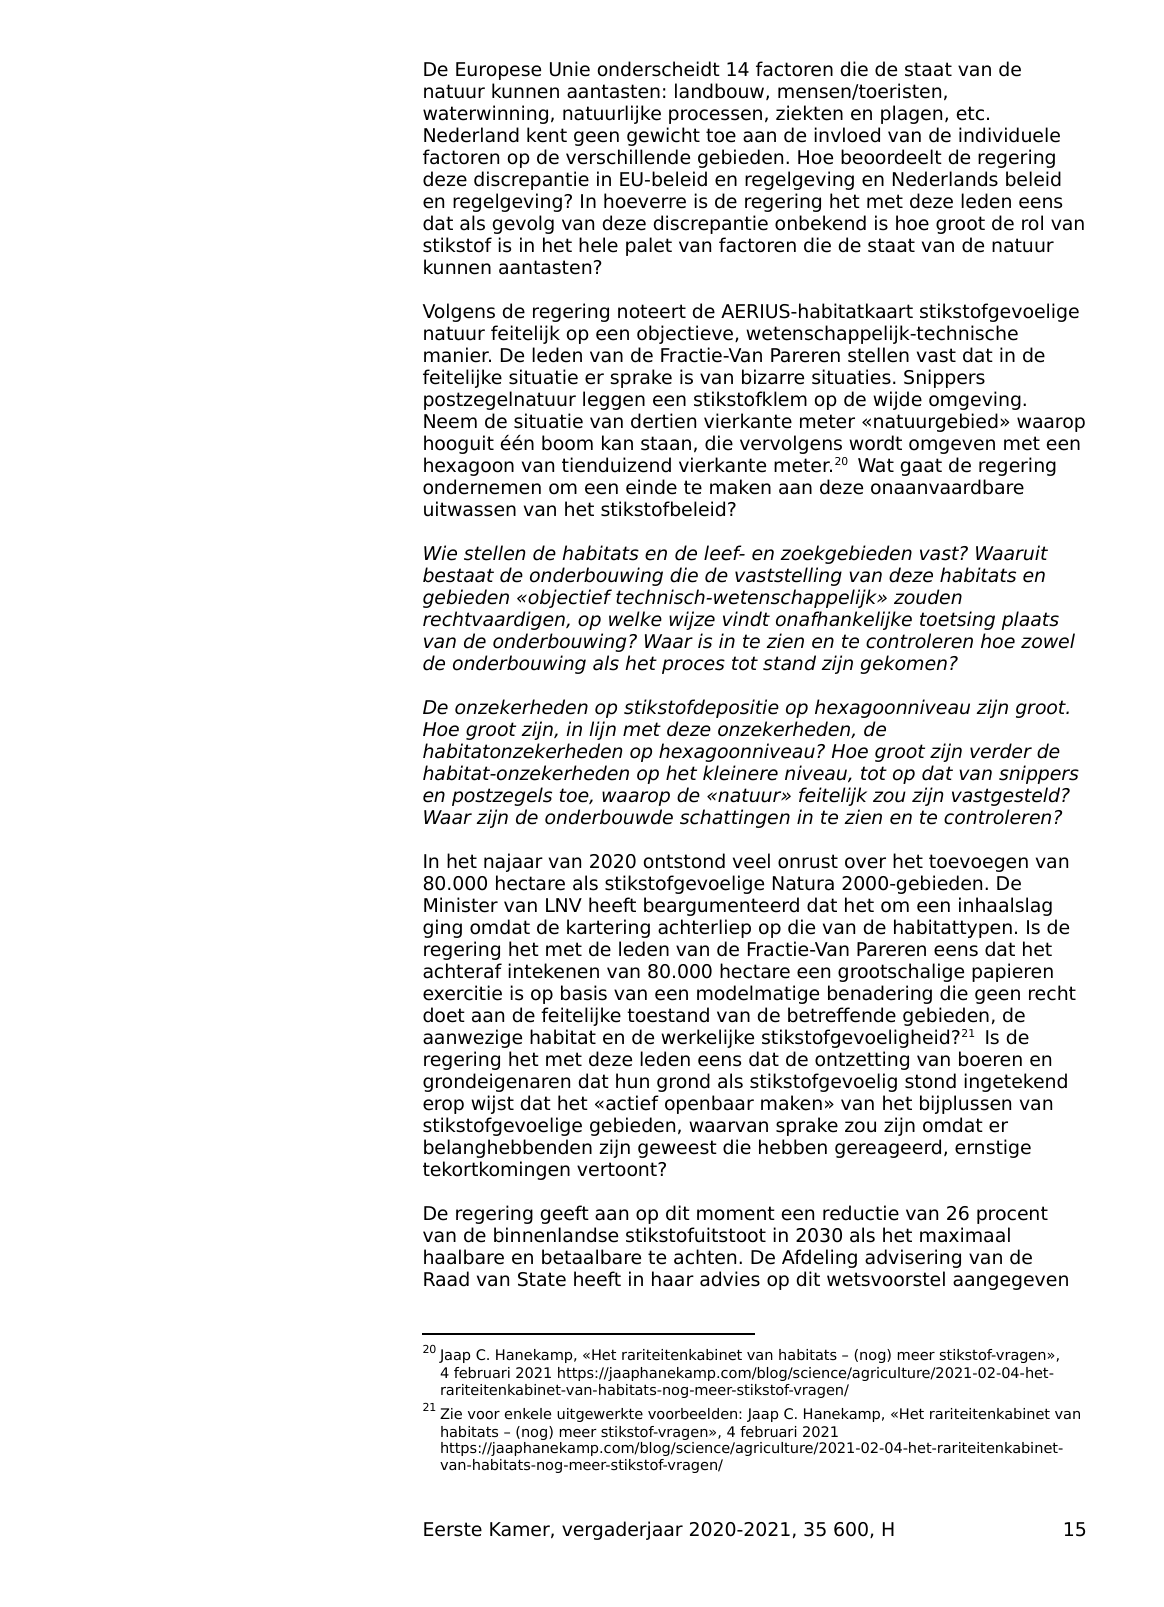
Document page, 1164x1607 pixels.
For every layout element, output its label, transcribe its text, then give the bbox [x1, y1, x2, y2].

text Wie stellen de habitats en de leef- en zoekgebieden vast? Waaruit bestaat de onderbouwing die de vaststelling van deze habitats en gebieden «objectief technisch-wetenschappelijk» zouden rechtvaardigen, op welke wijze vindt onafhankelijke toetsing plaats van de onderbouwing? Waar is in te zien en te controleren hoe zowel de onderbouwing als het proces tot stand zijn gekomen? [422, 543, 1087, 675]
text De onzekerheden op stikstofdepositie op hexagoonniveau zijn groot. Hoe groot zijn, in lijn met deze onzekerheden, de habitatonzekerheden op hexagoonniveau? Hoe groot zijn verder de habitat-onzekerheden op het kleinere niveau, tot op dat van snippers en postzegels toe, waarop de «natuur» feitelijk zou zijn vastgesteld? Waar zijn de onderbouwde schattingen in te zien en te controleren? [422, 697, 1087, 829]
text De regering geeft aan op dit moment een reductie van 26 procent van de binnenlandse stikstofuitstoot in 2030 als het maximaal haalbare en betaalbare te achten. De Afdeling advisering van de Raad van State heeft in haar advies op dit wetsvoorstel aangegeven [422, 1203, 1087, 1291]
text Volgens de regering noteert de AERIUS-habitatkaart stikstofgevoelige natuur feitelijk op een objectieve, wetenschappelijk-technische manier. De leden van de Fractie-Van Pareren stellen vast dat in de feitelijke situatie er sprake is van bizarre situaties. Snippers postzegelnatuur leggen een stikstofklem op de wijde omgeving. Neem de situatie van dertien vierkante meter «natuurgebied» waarop hooguit één boom kan staan, die vervolgens wordt omgeven met een hexagoon van tienduizend vierkante meter. Wat gaat de regering ondernemen om een einde te maken aan deze onaanvaardbare uitwassen van het stikstofbeleid? [422, 301, 1087, 521]
text In het najaar van 2020 ontstond veel onrust over het toevoegen van 80.000 hectare als stikstofgevoelige Natura 2000-gebieden. De Minister van LNV heeft beargumenteerd dat het om een inhaalslag ging omdat de kartering achterliep op die van de habitattypen. Is de regering het met de leden van de Fractie-Van Pareren eens dat het achteraf intekenen van 80.000 hectare een grootschalige papieren exercitie is op basis van een modelmatige benadering die geen recht doet aan de feitelijke toestand van de betreffende gebieden, de aanwezige habitat en de werkelijke stikstofgevoeligheid? Is de regering het met deze leden eens dat de ontzetting van boeren en grondeigenaren dat hun grond als stikstofgevoelig stond ingetekend erop wijst dat het «actief openbaar maken» van het bijplussen van stikstofgevoelige gebieden, waarvan sprake zou zijn omdat er belanghebbenden zijn geweest die hebben gereageerd, ernstige tekortkomingen vertoont? [422, 851, 1087, 1181]
text Jaap C. Hanekamp, «Het rariteitenkabinet van habitats – (nog) meer stikstof-vragen», 4 februari 2021 https://jaaphanekamp.com/blog/science/agriculture/2021-02-04-het-rariteitenkabinet-van-habitats-nog-meer-stikstof-vragen/ [422, 1343, 1087, 1399]
text De Europese Unie onderscheidt 14 factoren die de staat van de natuur kunnen aantasten: landbouw, mensen/toeristen, waterwinning, natuurlijke processen, ziekten en plagen, etc. Nederland kent geen gewicht toe aan de invloed van de individuele factoren op de verschillende gebieden. Hoe beoordeelt de regering deze discrepantie in EU-beleid en regelgeving en Nederlands beleid en regelgeving? In hoeverre is de regering het met deze leden eens dat als gevolg van deze discrepantie onbekend is hoe groot de rol van stikstof is in het hele palet van factoren die de staat van de natuur kunnen aantasten? [422, 59, 1087, 279]
text Zie voor enkele uitgewerkte voorbeelden: Jaap C. Hanekamp, «Het rariteitenkabinet van habitats – (nog) meer stikstof-vragen», 4 februari 2021 https://jaaphanekamp.com/blog/science/agriculture/2021-02-04-het-rariteitenkabinet-van-habitats-nog-meer-stikstof-vragen/ [422, 1402, 1087, 1474]
